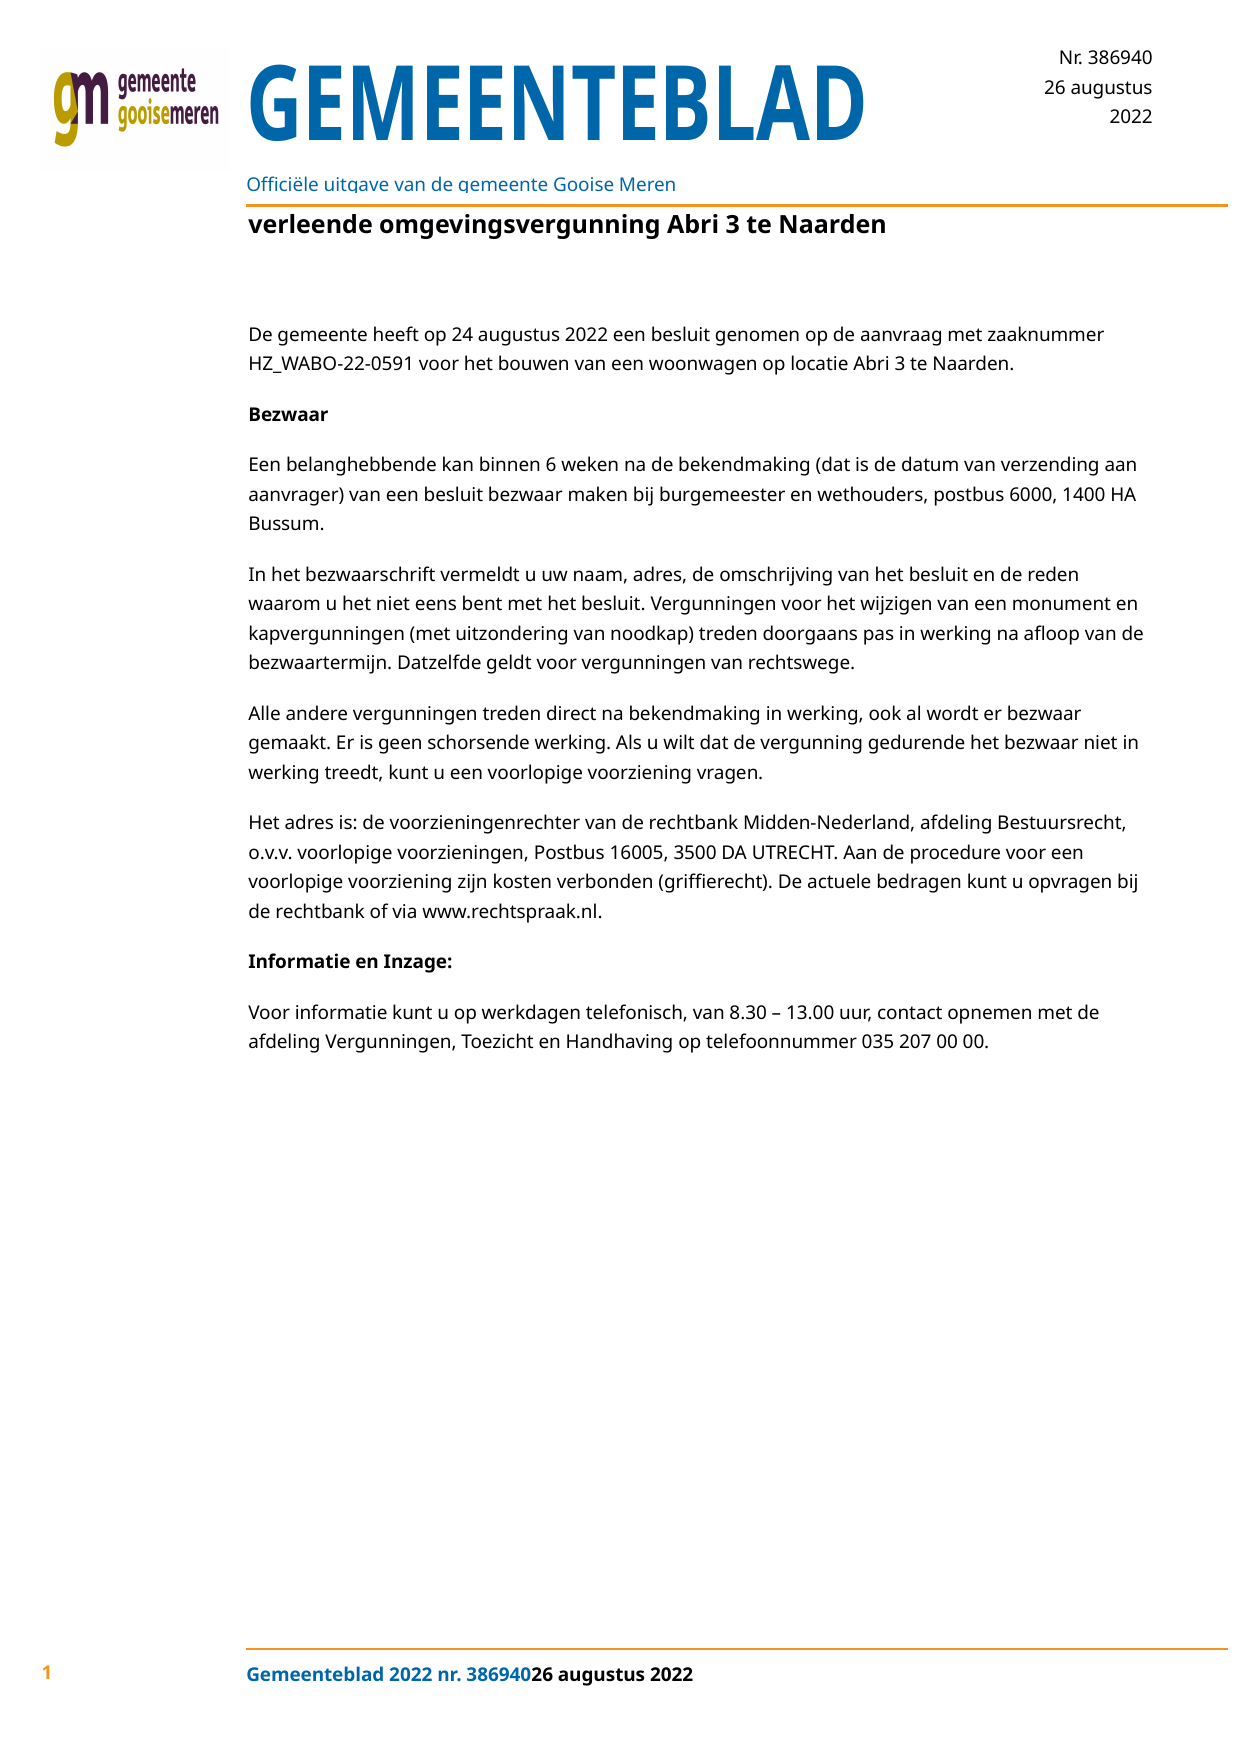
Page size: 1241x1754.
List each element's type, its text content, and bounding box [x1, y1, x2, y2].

picture [41, 47, 231, 172]
text verleende omgevingsvergunning Abri 3 te Naarden [248, 207, 1152, 241]
text Een belanghebbende kan binnen 6 weken na de bekendmaking (dat is de datum van verzending aan aanvrager) van een besluit bezwaar maken bij burgemeester en wethouders, postbus 6000, 1400 HA Bussum. [248, 451, 1152, 536]
text Bezwaar [248, 401, 1152, 426]
text De gemeente heeft op 24 augustus 2022 een besluit genomen op de aanvraag met zaaknummer HZ_WABO-22-0591 voor het bouwen van een woonwagen op locatie Abri 3 te Naarden. [248, 321, 1152, 376]
text Het adres is: de voorzieningenrechter van de rechtbank Midden-Nederland, afdeling Bestuursrecht, o.v.v. voorlopige voorzieningen, Postbus 16005, 3500 DA UTRECHT. Aan de procedure voor een voorlopige voorziening zijn kosten verbonden (griffierecht). De actuele bedragen kunt u opvragen bij de rechtbank of via www.rechtspraak.nl. [248, 809, 1152, 924]
text Alle andere vergunningen treden direct na bekendmaking in werking, ook al wordt er bezwaar gemaakt. Er is geen schorsende werking. Als u wilt dat de vergunning gedurende het bezwaar niet in werking treedt, kunt u een voorlopige voorziening vragen. [248, 700, 1152, 785]
text Voor informatie kunt u op werkdagen telefonisch, van 8.30 – 13.00 uur, contact opnemen met de afdeling Vergunningen, Toezicht en Handhaving op telefoonnummer 035 207 00 00. [248, 999, 1152, 1054]
text In het bezwaarschrift vermeldt u uw naam, adres, de omschrijving van het besluit en de reden waarom u het niet eens bent met het besluit. Vergunningen voor het wijzigen van een monument en kapvergunningen (met uitzondering van noodkap) treden doorgaans pas in werking na afloop van de bezwaartermijn. Datzelfde geldt voor vergunningen van rechtswege. [248, 561, 1152, 675]
text Informatie en Inzage: [248, 949, 1152, 974]
